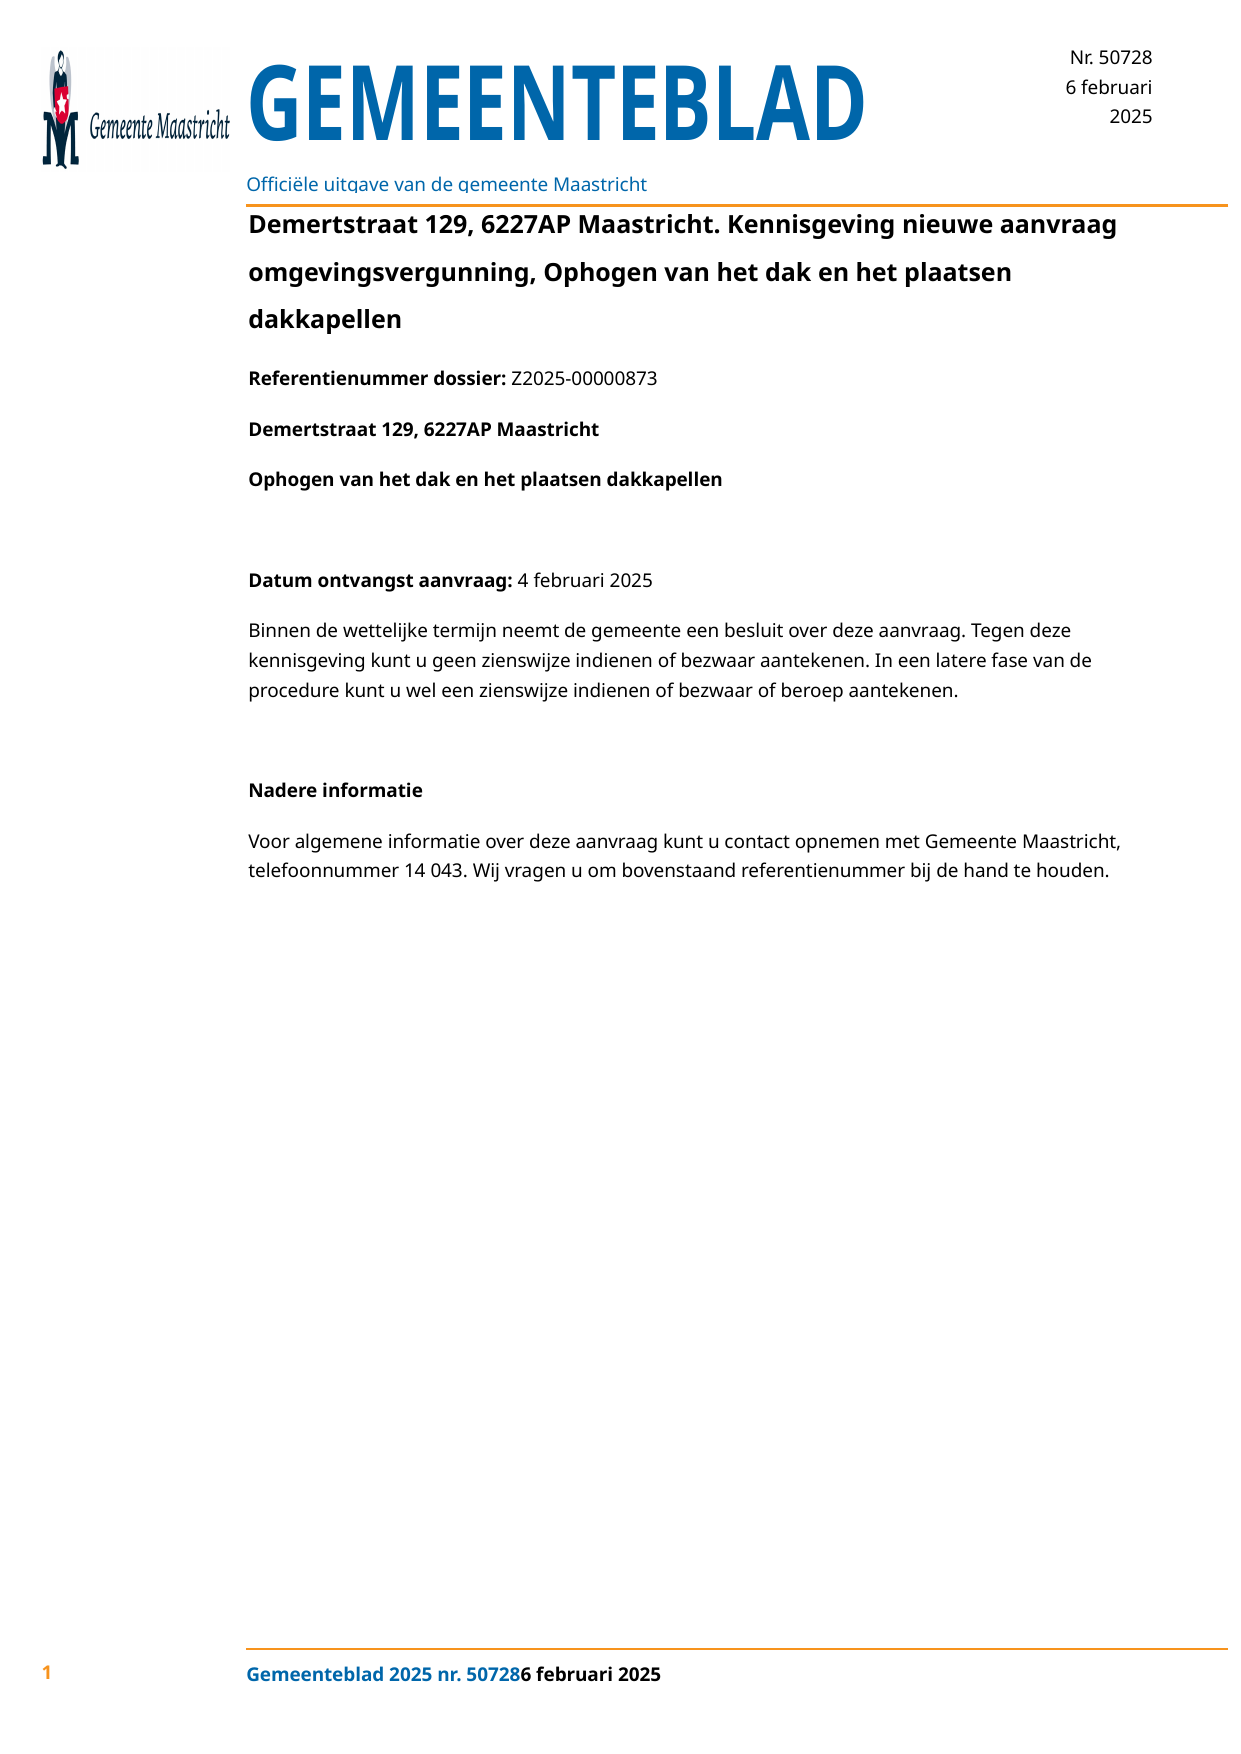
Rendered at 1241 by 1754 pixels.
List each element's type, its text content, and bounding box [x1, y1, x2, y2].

text Nadere informatie [248, 778, 1152, 803]
text Binnen de wettelijke termijn neemt de gemeente een besluit over deze aanvraag. Tegen deze kennisgeving kunt u geen zienswijze indienen of bezwaar aantekenen. In een latere fase van de procedure kunt u wel een zienswijze indienen of bezwaar of beroep aantekenen. [248, 618, 1152, 702]
text Datum ontvangst aanvraag: 4 februari 2025 [248, 567, 1152, 593]
text Demertstraat 129, 6227AP Maastricht [248, 416, 1152, 442]
text Demertstraat 129, 6227AP Maastricht. Kennisgeving nieuwe aanvraag omgevingsvergunning, Ophogen van het dak en het plaatsen dakkapellen [248, 207, 1152, 336]
text Ophogen van het dak en het plaatsen dakkapellen [248, 466, 1152, 492]
picture [41, 47, 231, 172]
text Referentienummer dossier: Z2025-00000873 [248, 366, 1152, 391]
text Voor algemene informatie over deze aanvraag kunt u contact opnemen met Gemeente Maastricht, telefoonnummer 14 043. Wij vragen u om bovenstaand referentienummer bij de hand te houden. [248, 828, 1152, 883]
